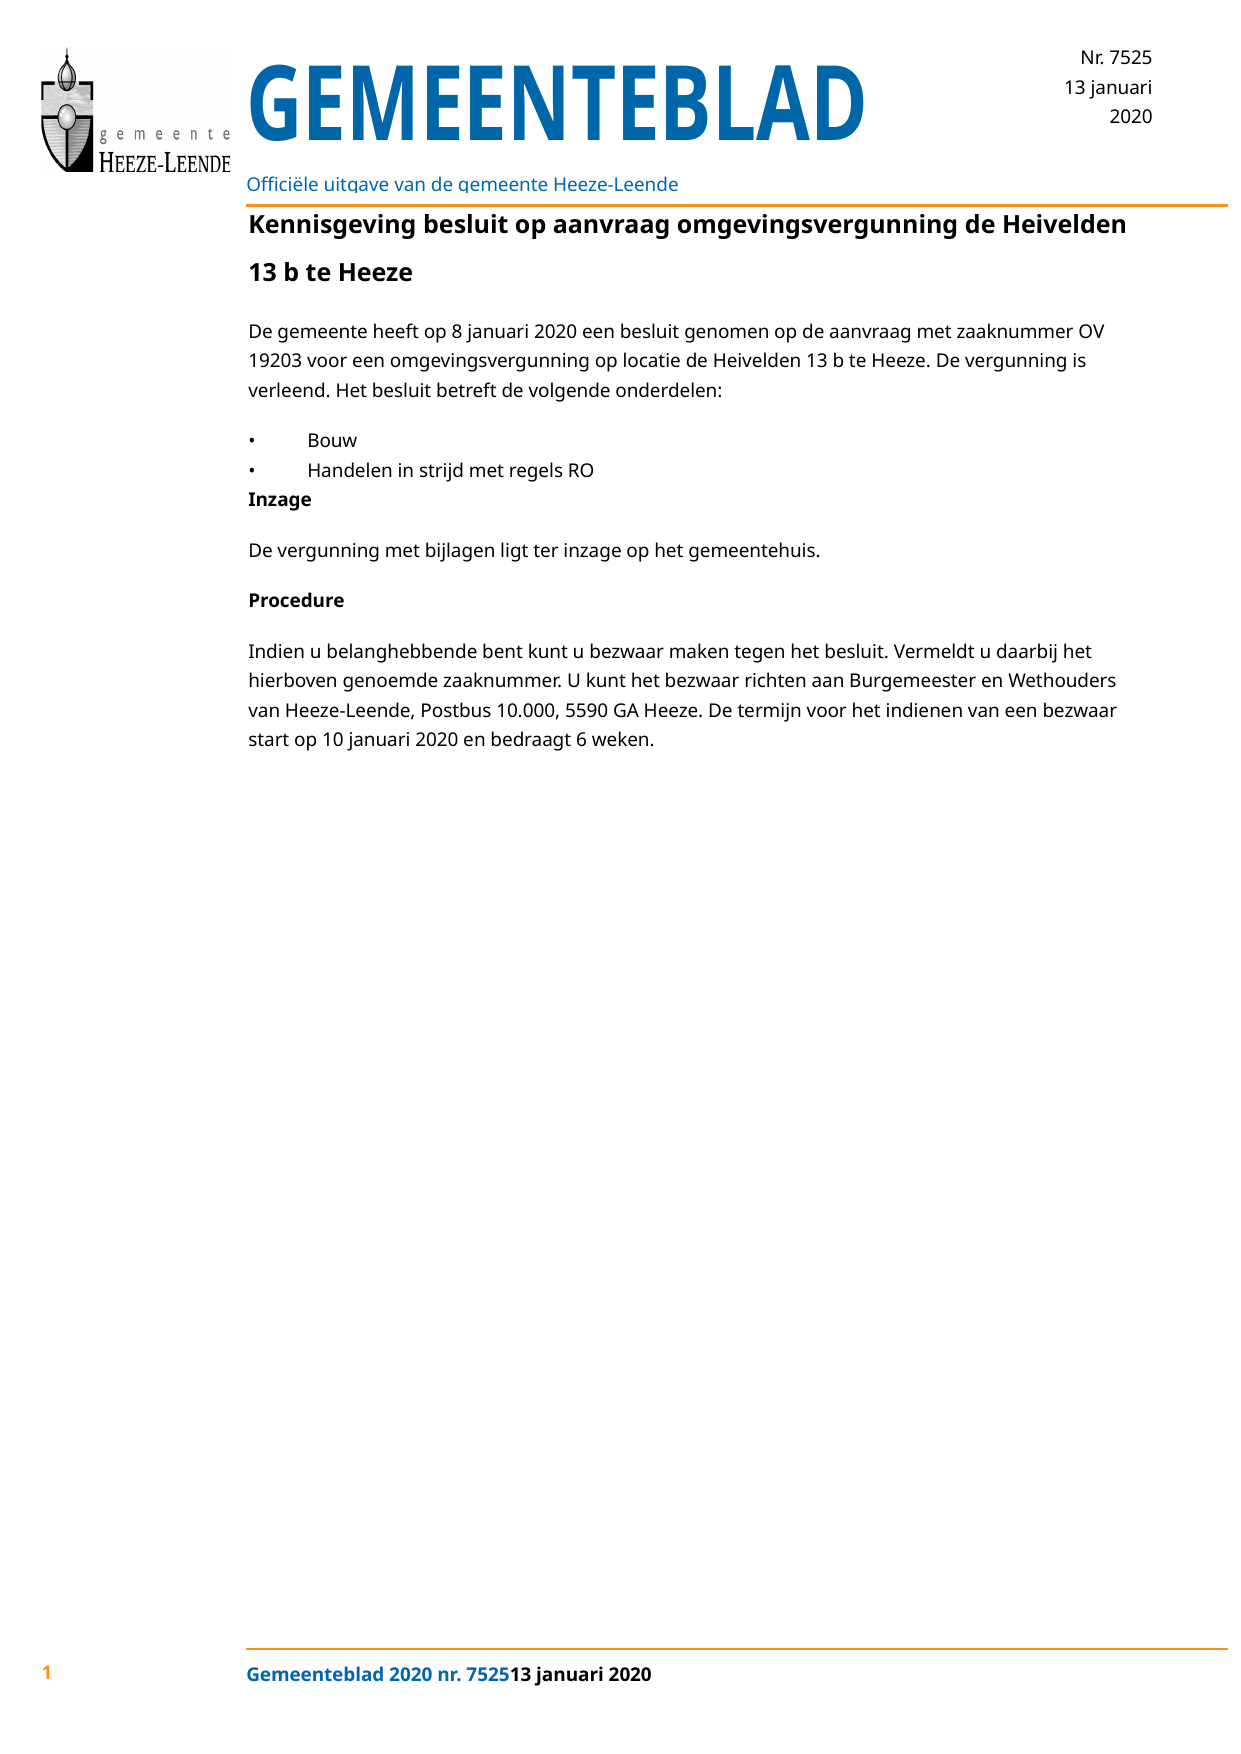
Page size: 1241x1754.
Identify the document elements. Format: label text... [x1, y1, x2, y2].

list Bouw [248, 427, 1152, 453]
text De vergunning met bijlagen ligt ter inzage op het gemeentehuis. [248, 537, 1152, 563]
text Indien u belanghebbende bent kunt u bezwaar maken tegen het besluit. Vermeldt u daarbij het hierboven genoemde zaaknummer. U kunt het bezwaar richten aan Burgemeester en Wethouders van Heeze-Leende, Postbus 10.000, 5590 GA Heeze. De termijn voor het indienen van een bezwaar start op 10 januari 2020 en bedraagt 6 weken. [248, 638, 1152, 752]
text Inzage [248, 487, 1152, 512]
text Procedure [248, 587, 1152, 613]
list Handelen in strijd met regels RO [248, 457, 1152, 483]
text Kennisgeving besluit op aanvraag omgevingsvergunning de Heivelden 13 b te Heeze [248, 207, 1152, 288]
picture [41, 47, 231, 172]
text De gemeente heeft op 8 januari 2020 een besluit genomen op de aanvraag met zaaknummer OV 19203 voor een omgevingsvergunning op locatie de Heivelden 13 b te Heeze. De vergunning is verleend. Het besluit betreft de volgende onderdelen: [248, 318, 1152, 403]
